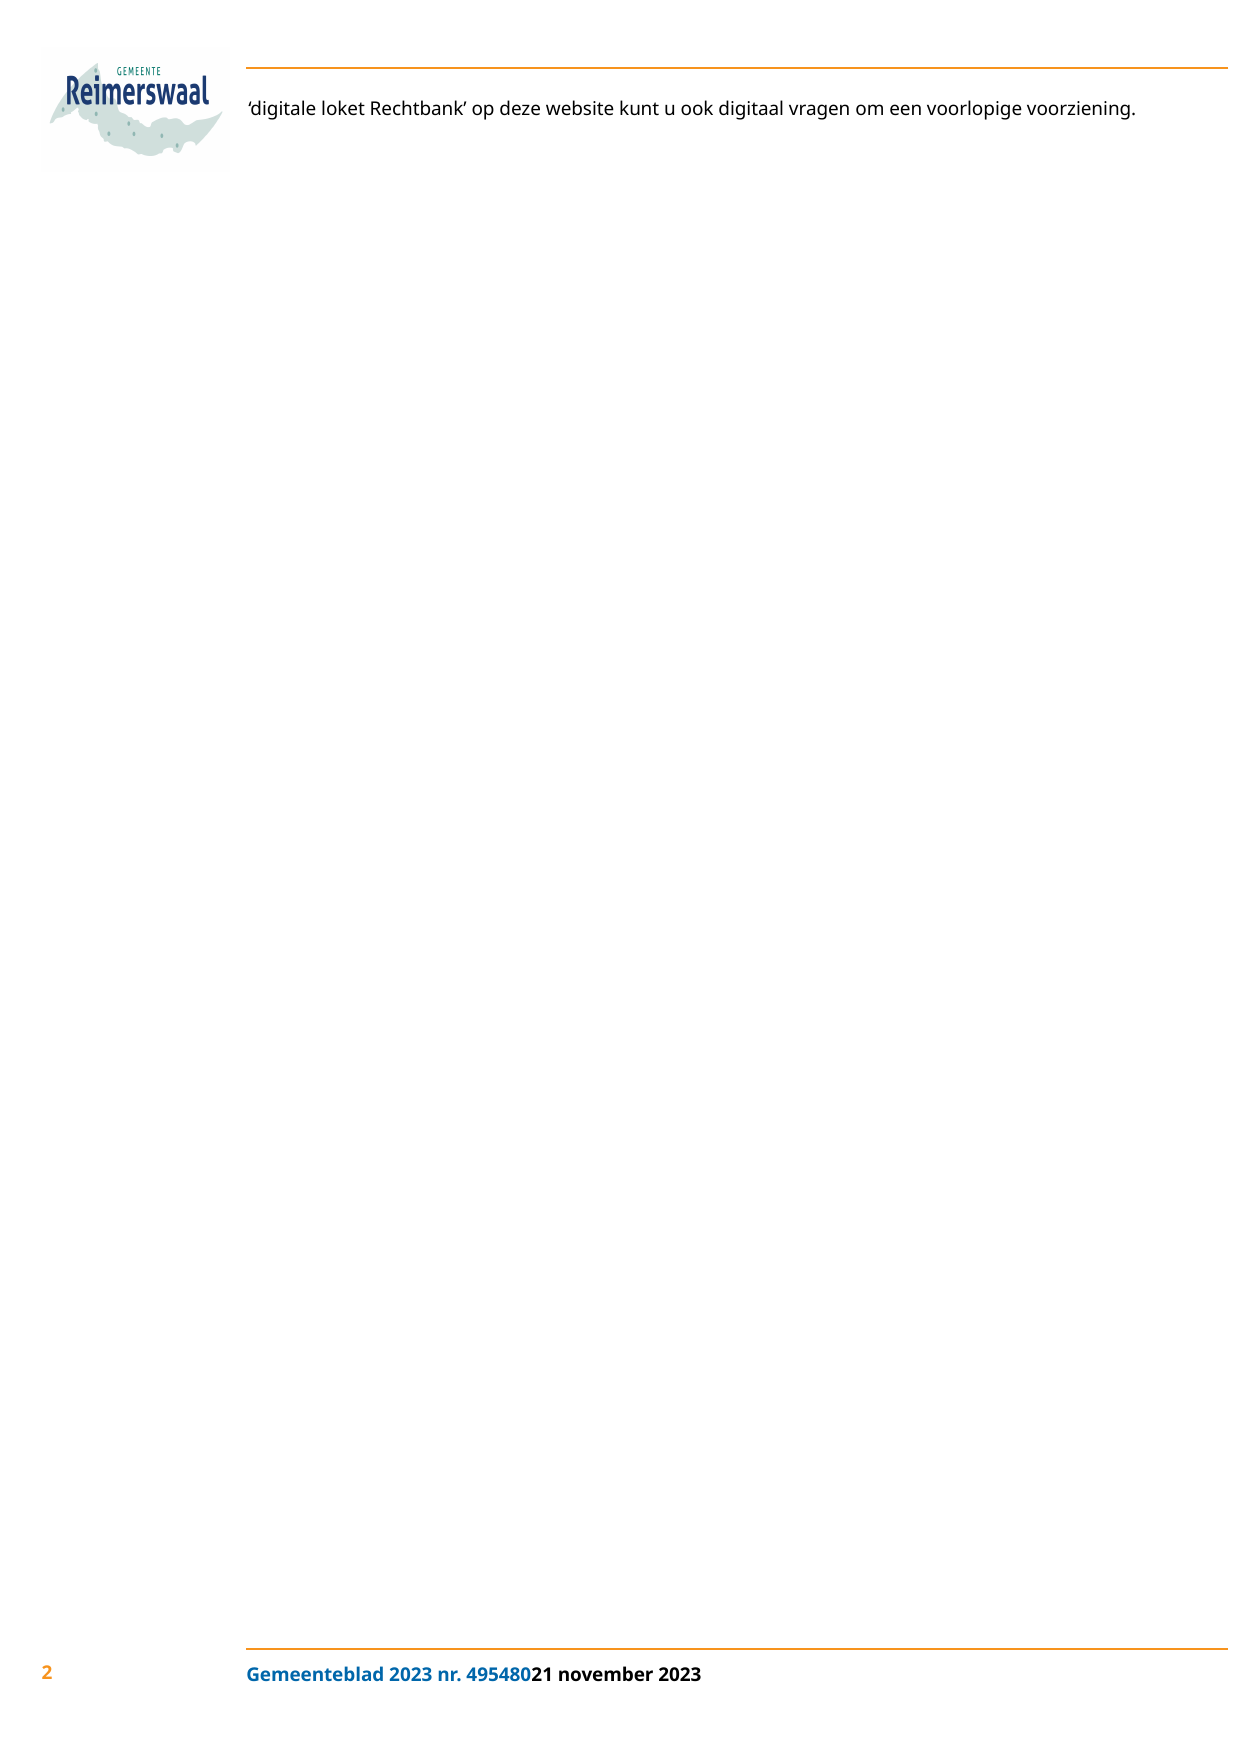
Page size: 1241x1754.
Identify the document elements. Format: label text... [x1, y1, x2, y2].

picture [41, 47, 231, 172]
text ‘digitale loket Rechtbank’ op deze website kunt u ook digitaal vragen om een voorlopige voorziening. [248, 95, 1152, 121]
